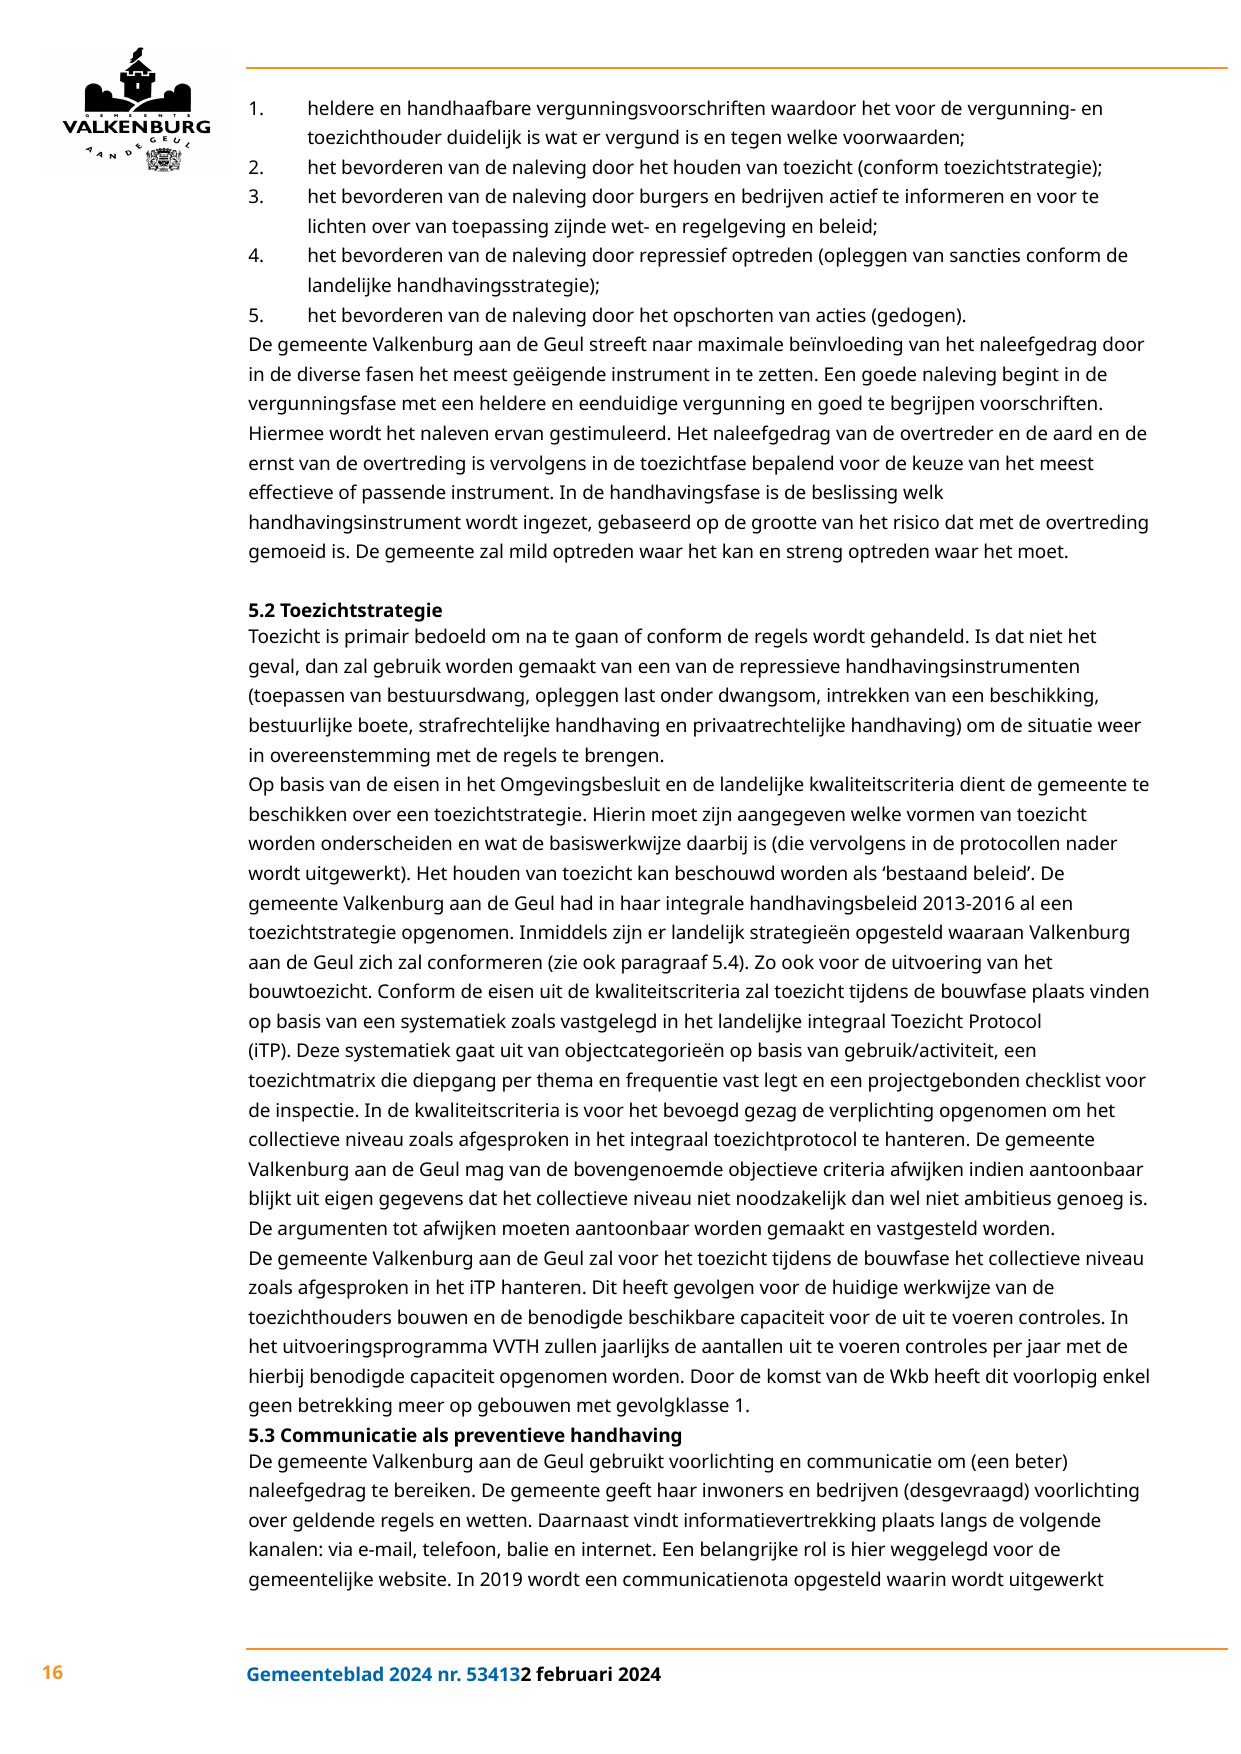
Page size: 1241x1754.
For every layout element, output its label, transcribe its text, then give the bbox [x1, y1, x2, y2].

text De gemeente Valkenburg aan de Geul gebruikt voorlichting en communicatie om (een beter) naleefgedrag te bereiken. De gemeente geeft haar inwoners en bedrijven (desgevraagd) voorlichting over geldende regels en wetten. Daarnaast vindt informatievertrekking plaats langs de volgende kanalen: via e-mail, telefoon, balie en internet. Een belangrijke rol is hier weggelegd voor de gemeentelijke website. In 2019 wordt een communicatienota opgesteld waarin wordt uitgewerkt [248, 1448, 1152, 1592]
list het bevorderen van de naleving door repressief optreden (opleggen van sancties conform de landelijke handhavingsstrategie); [248, 243, 1152, 298]
text (iTP). Deze systematiek gaat uit van objectcategorieën op basis van gebruik/activiteit, een toezichtmatrix die diepgang per thema en frequentie vast legt en een projectgebonden checklist voor de inspectie. In de kwaliteitscriteria is voor het bevoegd gezag de verplichting opgenomen om het collectieve niveau zoals afgesproken in het integraal toezichtprotocol te hanteren. De gemeente Valkenburg aan de Geul mag van de bovengenoemde objectieve criteria afwijken indien aantoonbaar blijkt uit eigen gegevens dat het collectieve niveau niet noodzakelijk dan wel niet ambitieus genoeg is. De argumenten tot afwijken moeten aantoonbaar worden gemaakt en vastgesteld worden. [248, 1038, 1152, 1241]
text De gemeente Valkenburg aan de Geul zal voor het toezicht tijdens de bouwfase het collectieve niveau zoals afgesproken in het iTP hanteren. Dit heeft gevolgen voor de huidige werkwijze van de toezichthouders bouwen en de benodigde beschikbare capaciteit voor de uit te voeren controles. In het uitvoeringsprogramma VVTH zullen jaarlijks de aantallen uit te voeren controles per jaar met de hierbij benodigde capaciteit opgenomen worden. Door de komst van de Wkb heeft dit voorlopig enkel geen betrekking meer op gebouwen met gevolgklasse 1. [248, 1245, 1152, 1418]
list heldere en handhaafbare vergunningsvoorschriften waardoor het voor de vergunning- en toezichthouder duidelijk is wat er vergund is en tegen welke voorwaarden; [248, 95, 1152, 150]
picture [41, 47, 231, 172]
text 5.2 Toezichtstrategie [248, 598, 1152, 623]
text 5.3 Communicatie als preventieve handhaving [248, 1422, 1152, 1448]
list het bevorderen van de naleving door het houden van toezicht (conform toezichtstrategie); [248, 154, 1152, 180]
text Toezicht is primair bedoeld om na te gaan of conform de regels wordt gehandeld. Is dat niet het geval, dan zal gebruik worden gemaakt van een van de repressieve handhavingsinstrumenten (toepassen van bestuursdwang, opleggen last onder dwangsom, intrekken van een beschikking, bestuurlijke boete, strafrechtelijke handhaving en privaatrechtelijke handhaving) om de situatie weer in overeenstemming met de regels te brengen. [248, 623, 1152, 767]
list het bevorderen van de naleving door burgers en bedrijven actief te informeren en voor te lichten over van toepassing zijnde wet- en regelgeving en beleid; [248, 183, 1152, 239]
text Op basis van de eisen in het Omgevingsbesluit en de landelijke kwaliteitscriteria dient de gemeente te beschikken over een toezichtstrategie. Hierin moet zijn aangegeven welke vormen van toezicht worden onderscheiden en wat de basiswerkwijze daarbij is (die vervolgens in de protocollen nader wordt uitgewerkt). Het houden van toezicht kan beschouwd worden als ‘bestaand beleid’. De gemeente Valkenburg aan de Geul had in haar integrale handhavingsbeleid 2013-2016 al een toezichtstrategie opgenomen. Inmiddels zijn er landelijk strategieën opgesteld waaraan Valkenburg aan de Geul zich zal conformeren (zie ook paragraaf 5.4). Zo ook voor de uitvoering van het bouwtoezicht. Conform de eisen uit de kwaliteitscriteria zal toezicht tijdens de bouwfase plaats vinden op basis van een systematiek zoals vastgelegd in het landelijke integraal Toezicht Protocol [248, 771, 1152, 1034]
text De gemeente Valkenburg aan de Geul streeft naar maximale beïnvloeding van het naleefgedrag door in de diverse fasen het meest geëigende instrument in te zetten. Een goede naleving begint in de vergunningsfase met een heldere en eenduidige vergunning en goed te begrijpen voorschriften. Hiermee wordt het naleven ervan gestimuleerd. Het naleefgedrag van de overtreder en de aard en de ernst van de overtreding is vervolgens in de toezichtfase bepalend voor de keuze van het meest effectieve of passende instrument. In de handhavingsfase is de beslissing welk handhavingsinstrument wordt ingezet, gebaseerd op de grootte van het risico dat met de overtreding gemoeid is. De gemeente zal mild optreden waar het kan en streng optreden waar het moet. [248, 331, 1152, 564]
list het bevorderen van de naleving door het opschorten van acties (gedogen). [248, 302, 1152, 328]
